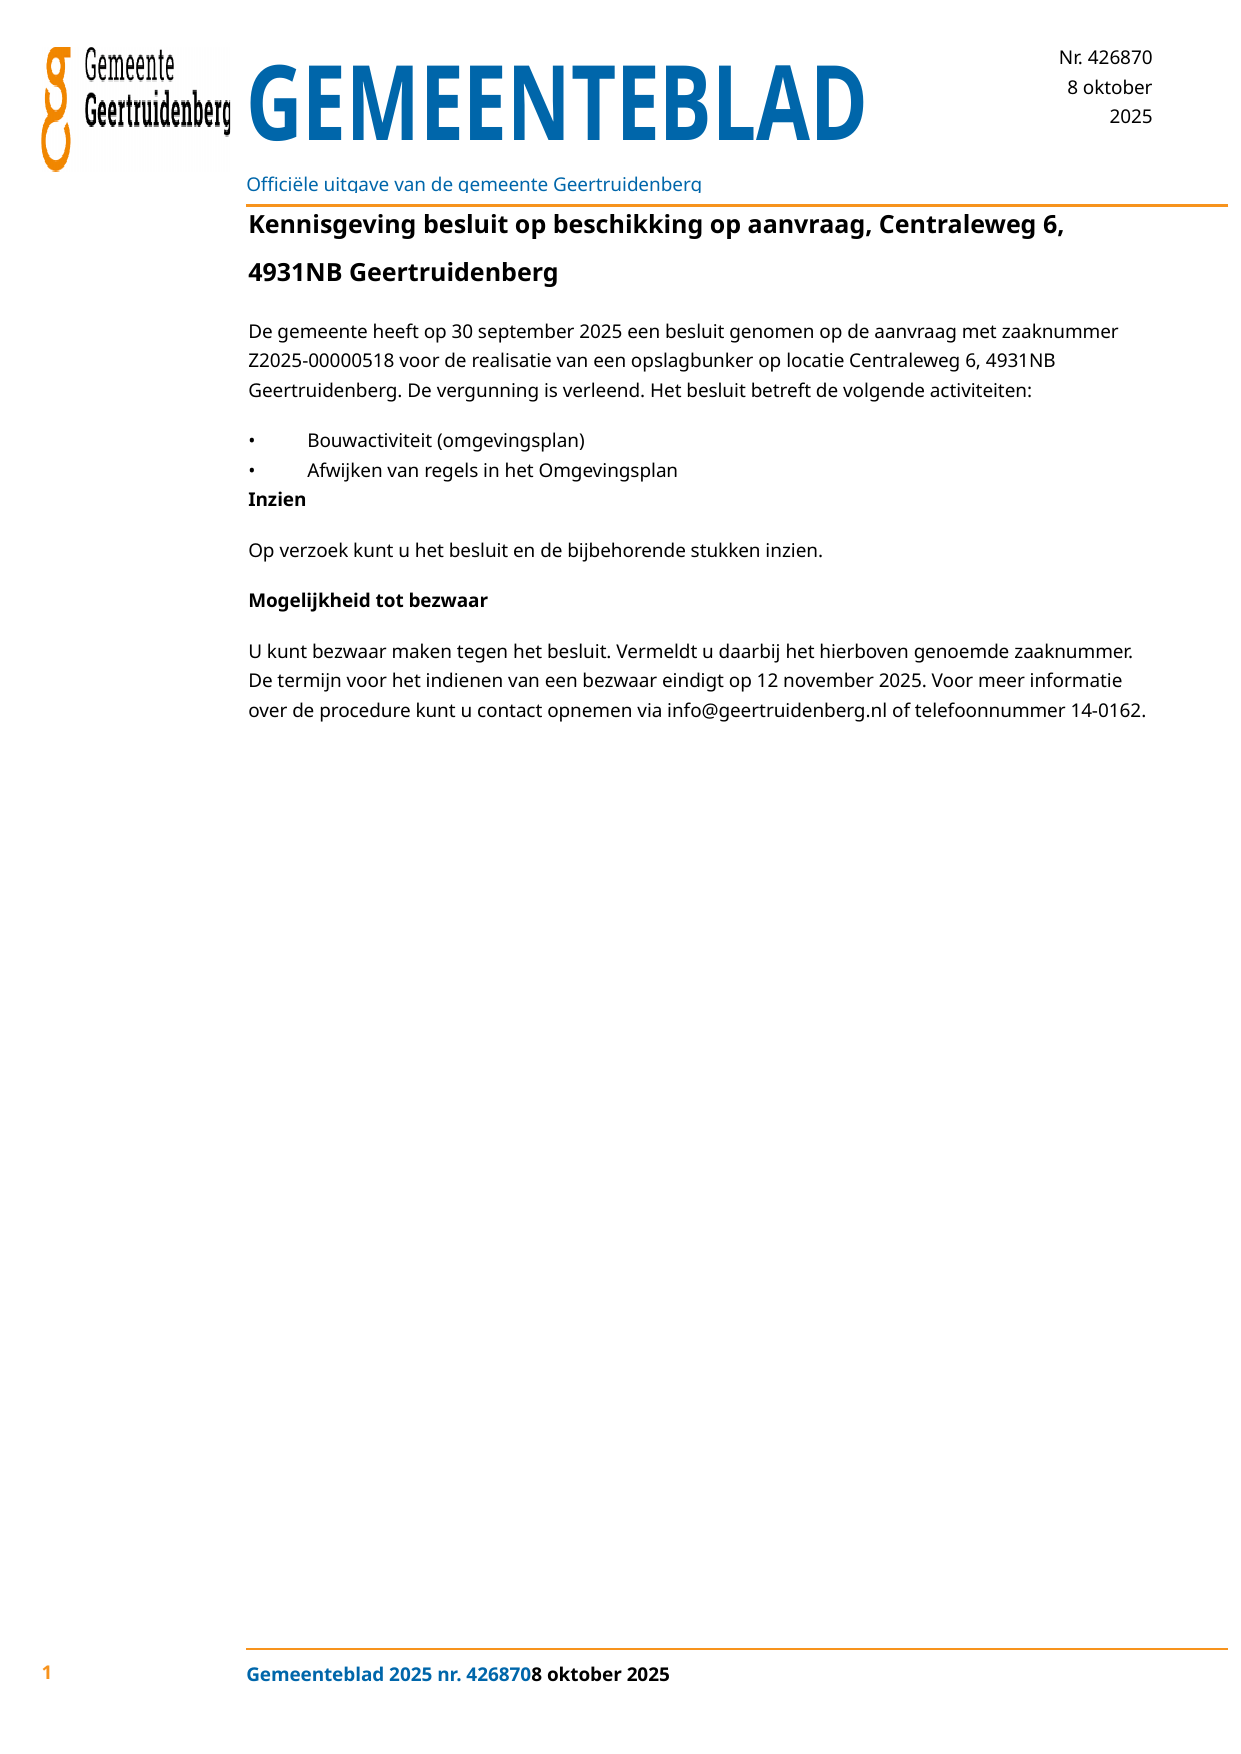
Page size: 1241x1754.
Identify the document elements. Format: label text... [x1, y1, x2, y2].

text Kennisgeving besluit op beschikking op aanvraag, Centraleweg 6, 4931NB Geertruidenberg [248, 207, 1152, 288]
text De gemeente heeft op 30 september 2025 een besluit genomen op de aanvraag met zaaknummer Z2025-00000518 voor de realisatie van een opslagbunker op locatie Centraleweg 6, 4931NB Geertruidenberg. De vergunning is verleend. Het besluit betreft de volgende activiteiten: [248, 318, 1152, 403]
list Afwijken van regels in het Omgevingsplan [248, 457, 1152, 483]
list Bouwactiviteit (omgevingsplan) [248, 427, 1152, 453]
text U kunt bezwaar maken tegen het besluit. Vermeldt u daarbij het hierboven genoemde zaaknummer. De termijn voor het indienen van een bezwaar eindigt op 12 november 2025. Voor meer informatie over de procedure kunt u contact opnemen via info@geertruidenberg.nl of telefoonnummer 14-0162. [248, 638, 1152, 723]
text Op verzoek kunt u het besluit en de bijbehorende stukken inzien. [248, 537, 1152, 563]
text Mogelijkheid tot bezwaar [248, 587, 1152, 613]
picture [41, 47, 231, 172]
text Inzien [248, 487, 1152, 512]
